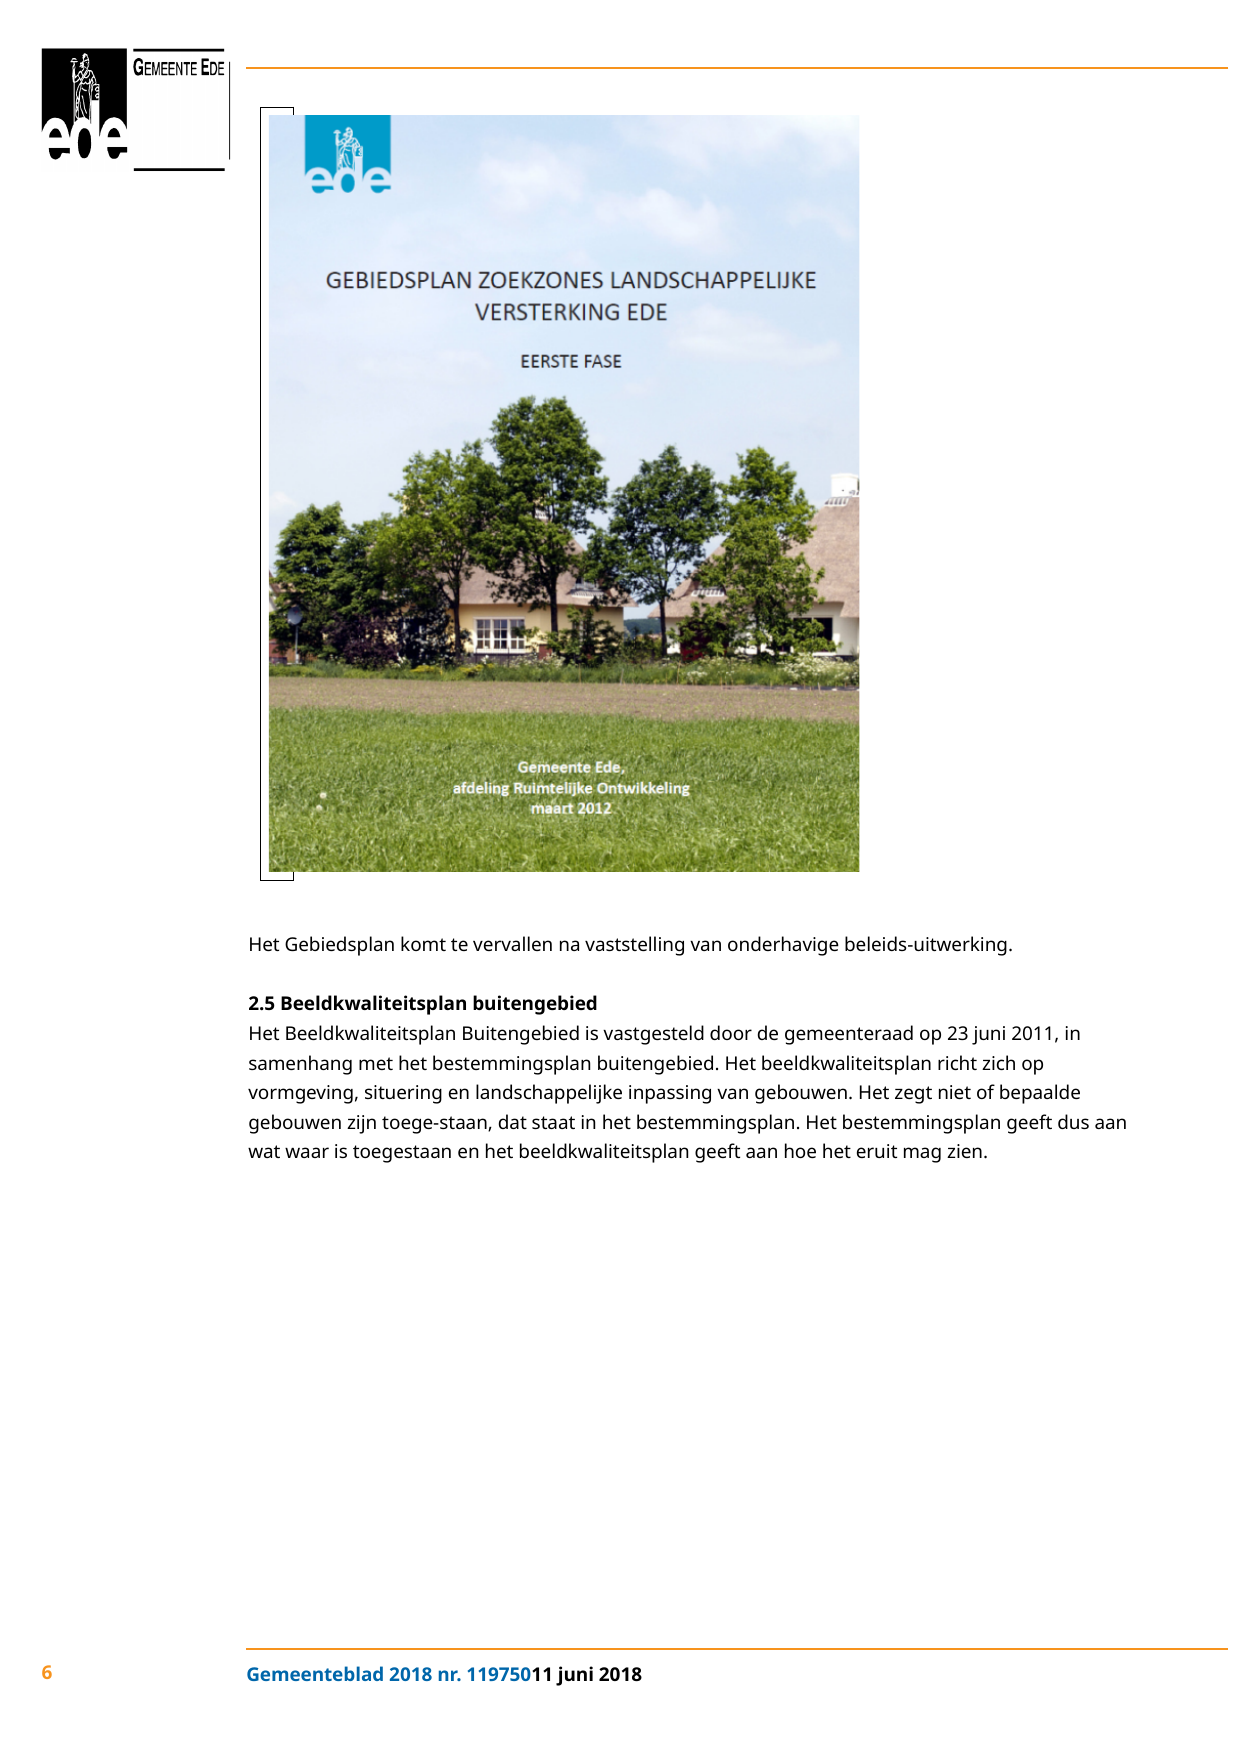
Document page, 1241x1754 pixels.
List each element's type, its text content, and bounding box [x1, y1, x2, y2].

picture [268, 115, 860, 872]
text Het Gebiedsplan komt te vervallen na vaststelling van onderhavige beleids-uitwerking. [248, 931, 1152, 957]
picture [41, 47, 231, 172]
text 2.5 Beeldkwaliteitsplan buitengebied [248, 991, 1152, 1016]
text Het Beeldkwaliteitsplan Buitengebied is vastgesteld door de gemeenteraad op 23 juni 2011, in samenhang met het bestemmingsplan buitengebied. Het beeldkwaliteitsplan richt zich op vormgeving, situering en landschappelijke inpassing van gebouwen. Het zegt niet of bepaalde gebouwen zijn toege-staan, dat staat in het bestemmingsplan. Het bestemmingsplan geeft dus aan wat waar is toegestaan en het beeldkwaliteitsplan geeft aan hoe het eruit mag zien. [248, 1020, 1152, 1164]
